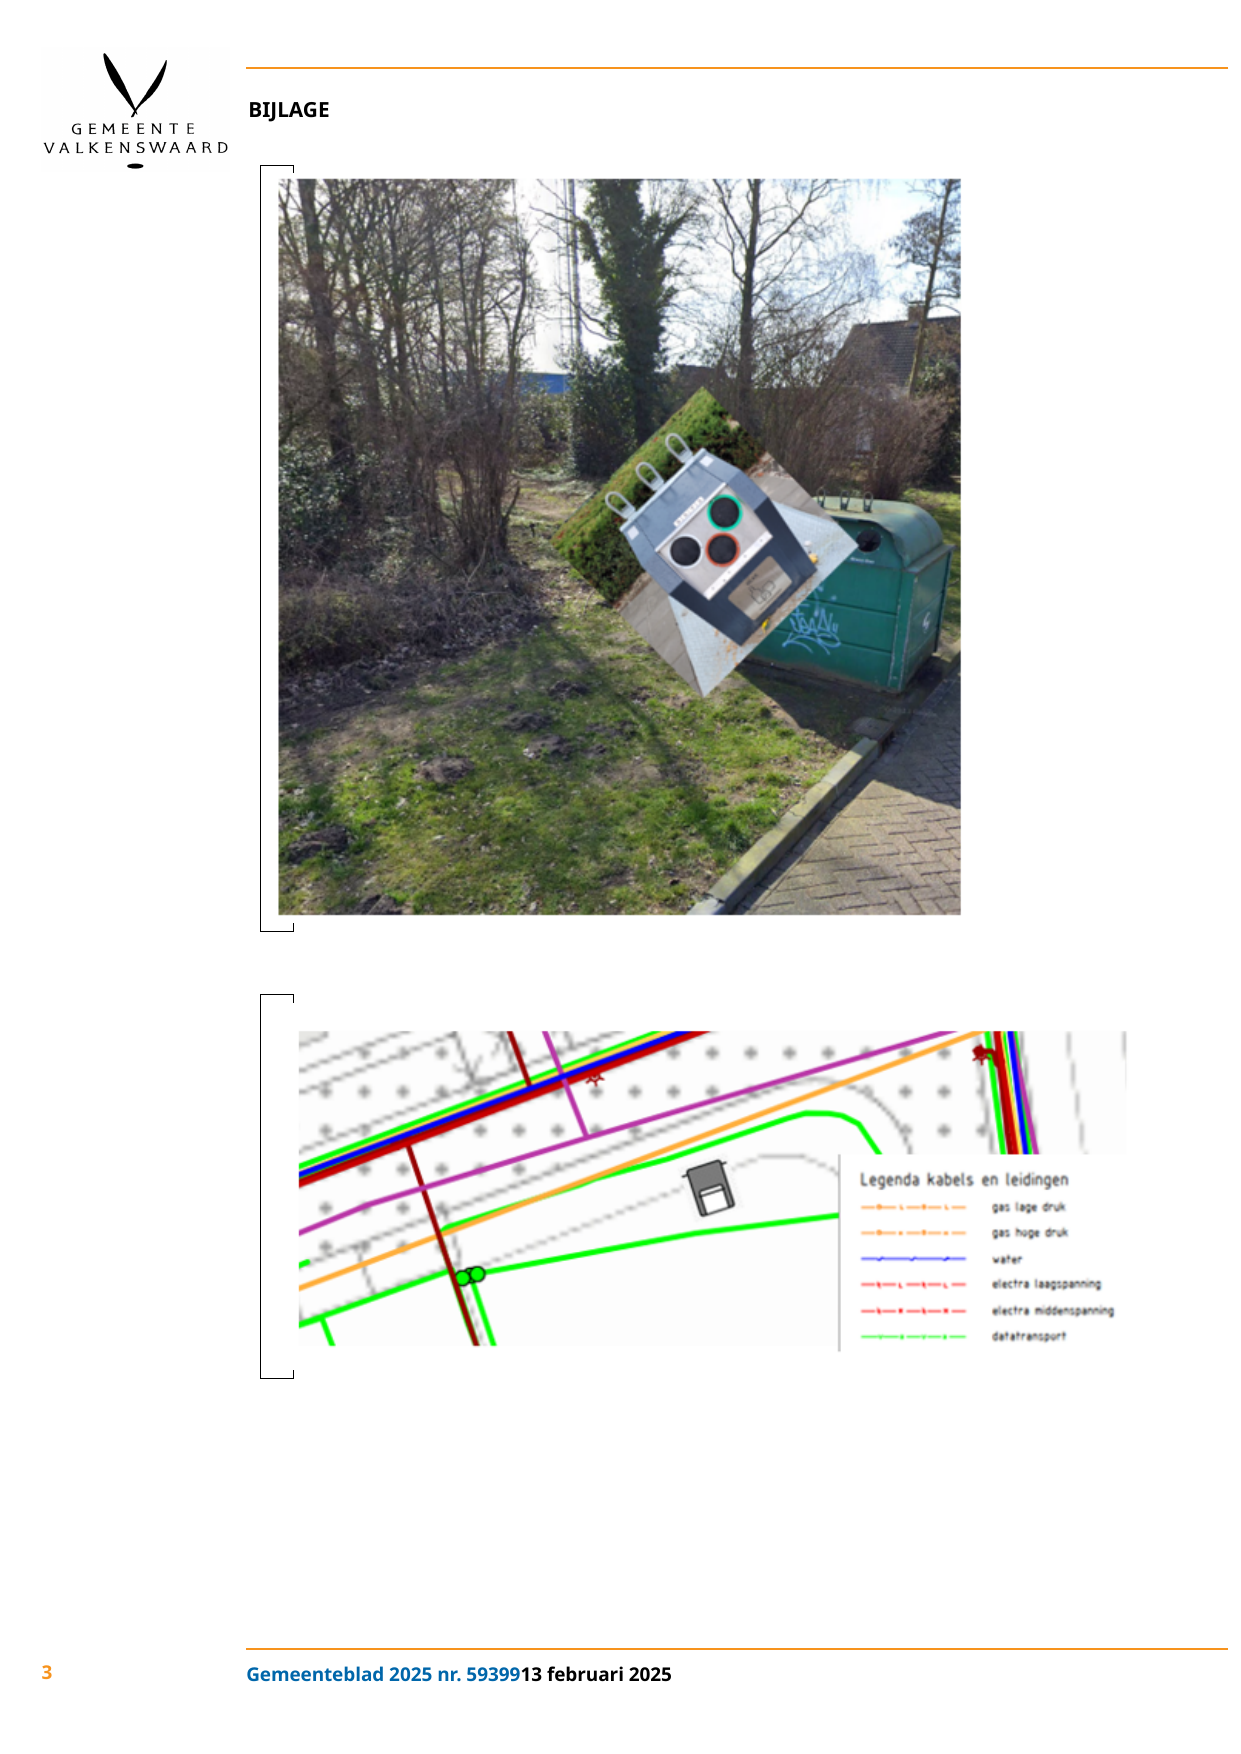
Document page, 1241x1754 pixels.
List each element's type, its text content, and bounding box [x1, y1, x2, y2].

picture [268, 1003, 1155, 1370]
text BIJLAGE [248, 95, 1152, 123]
picture [268, 173, 978, 923]
picture [41, 47, 231, 172]
